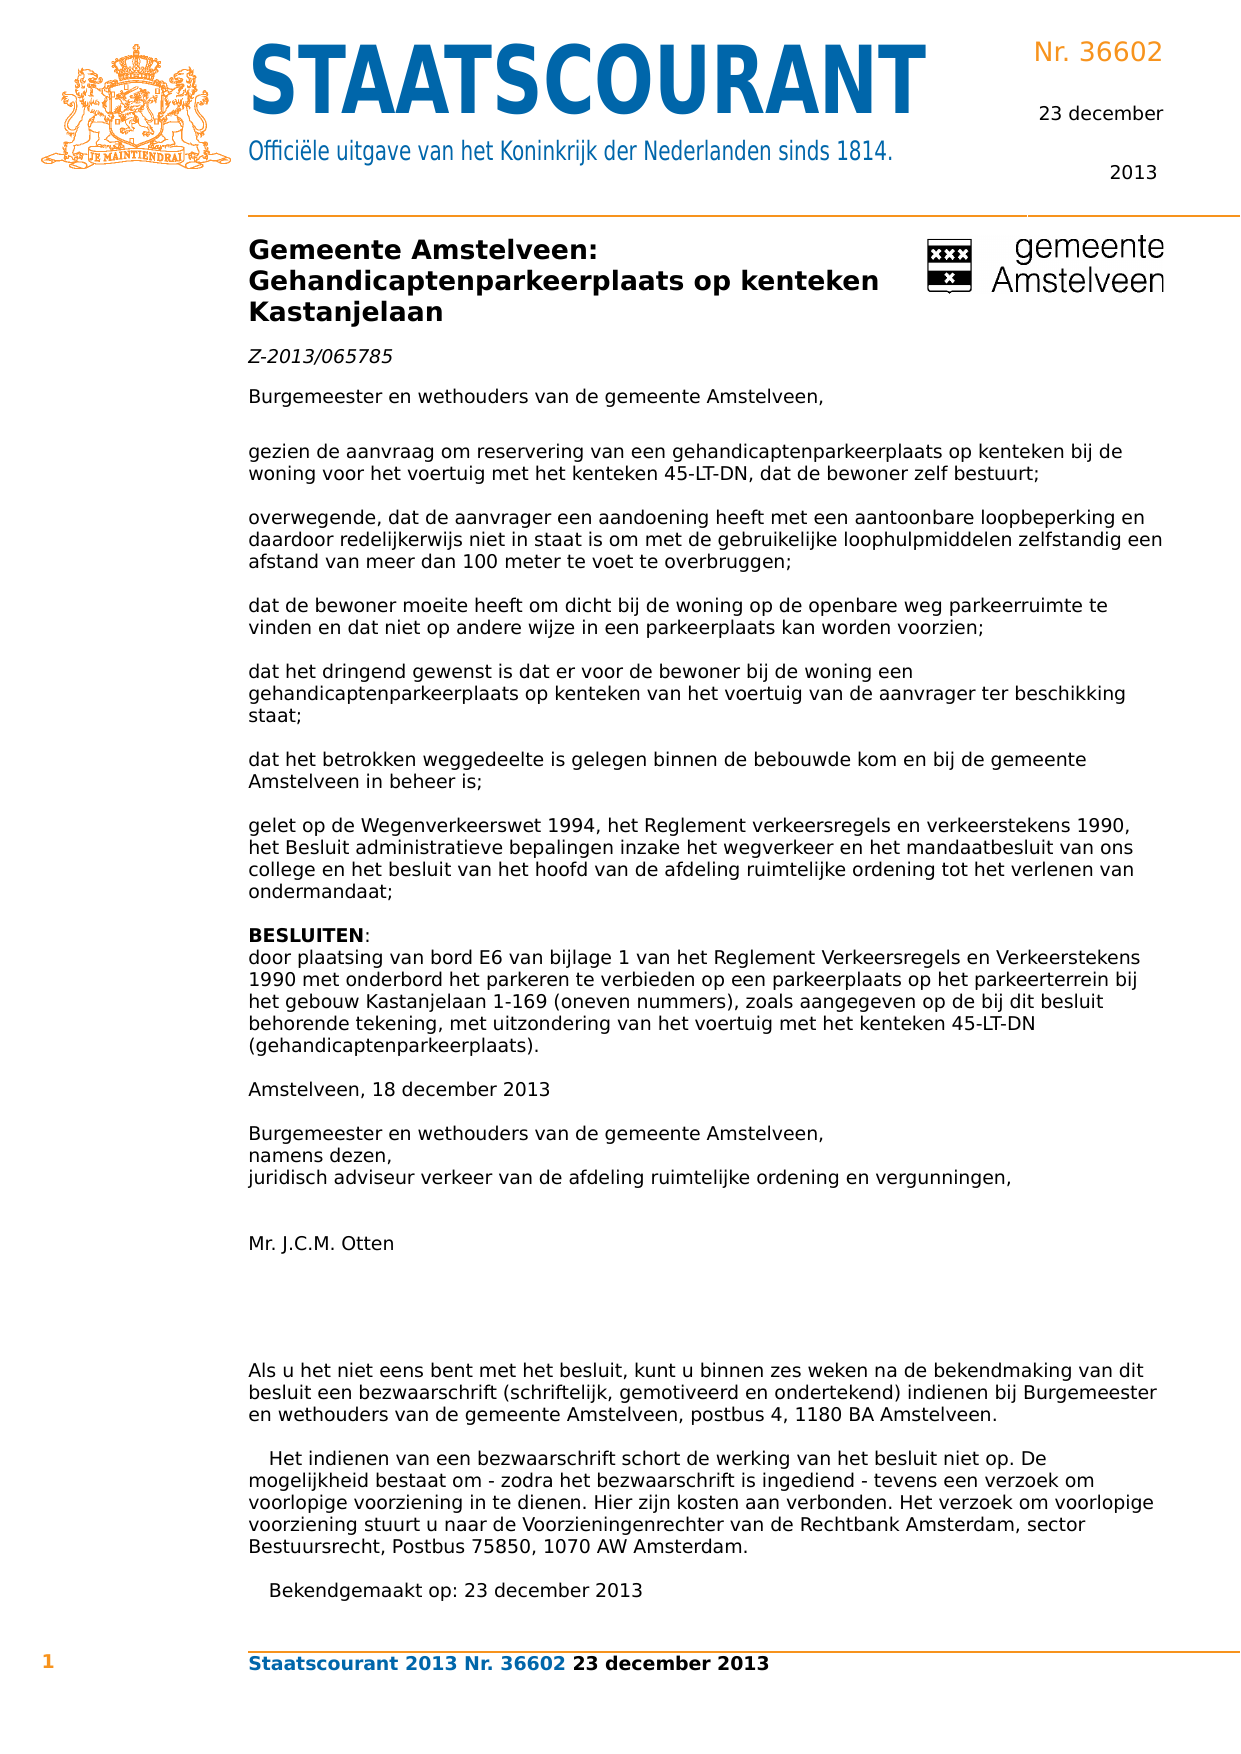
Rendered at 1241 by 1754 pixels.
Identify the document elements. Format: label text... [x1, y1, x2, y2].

picture [41, 44, 231, 169]
text overwegende, dat de aanvrager een aandoening heeft met een aantoonbare loopbeperking en daardoor redelijkerwijs niet in staat is om met de gebruikelijke loophulpmiddelen zelfstandig een afstand van meer dan 100 meter te voet te overbruggen; [248, 507, 1163, 573]
text Als u het niet eens bent met het besluit, kunt u binnen zes weken na de bekendmaking van dit besluit een bezwaarschrift (schriftelijk, gemotiveerd en ondertekend) indienen bij Burgemeester en wethouders van de gemeente Amstelveen, postbus 4, 1180 BA Amstelveen. [248, 1360, 1163, 1426]
text BESLUITEN: [248, 925, 1163, 947]
text dat het betrokken weggedeelte is gelegen binnen de bebouwde kom en bij de gemeente Amstelveen in beheer is; [248, 749, 1163, 793]
text gelet op de Wegenverkeerswet 1994, het Reglement verkeersregels en verkeerstekens 1990, het Besluit administratieve bepalingen inzake het wegverkeer en het mandaatbesluit van ons college en het besluit van het hoofd van de afdeling ruimtelijke ordening tot het verlenen van ondermandaat; [248, 815, 1163, 903]
text Burgemeester en wethouders van de gemeente Amstelveen, [248, 386, 1163, 407]
text Mr. J.C.M. Otten [248, 1232, 1163, 1254]
text Z-2013/065785 [248, 346, 1163, 368]
picture [927, 235, 1164, 294]
text gezien de aanvraag om reservering van een gehandicaptenparkeerplaats op kenteken bij de woning voor het voertuig met het kenteken 45-LT-DN, dat de bewoner zelf bestuurt; [248, 441, 1163, 485]
text Het indienen van een bezwaarschrift schort de werking van het besluit niet op. De mogelijkheid bestaat om - zodra het bezwaarschrift is ingediend - tevens een verzoek om voorlopige voorziening in te dienen. Hier zijn kosten aan verbonden. Het verzoek om voorlopige voorziening stuurt u naar de Voorzieningenrechter van de Rechtbank Amsterdam, sector Bestuursrecht, Postbus 75850, 1070 AW Amsterdam. [248, 1448, 1163, 1558]
subtitle Gemeente Amstelveen: Gehandicaptenparkeerplaats op kenteken Kastanjelaan [248, 235, 1163, 328]
text Burgemeester en wethouders van de gemeente Amstelveen, [248, 1123, 1163, 1144]
text dat de bewoner moeite heeft om dicht bij de woning op de openbare weg parkeerruimte te vinden en dat niet op andere wijze in een parkeerplaats kan worden voorzien; [248, 595, 1163, 639]
text door plaatsing van bord E6 van bijlage 1 van het Reglement Verkeersregels en Verkeerstekens 1990 met onderbord het parkeren te verbieden op een parkeerplaats op het parkeerterrein bij het gebouw Kastanjelaan 1-169 (oneven nummers), zoals aangegeven op de bij dit besluit behorende tekening, met uitzondering van het voertuig met het kenteken 45-LT-DN (gehandicaptenparkeerplaats). [248, 947, 1163, 1057]
text Bekendgemaakt op: 23 december 2013 [248, 1580, 1163, 1602]
text Amstelveen, 18 december 2013 [248, 1079, 1163, 1101]
text juridisch adviseur verkeer van de afdeling ruimtelijke ordening en vergunningen, [248, 1167, 1163, 1188]
text namens dezen, [248, 1144, 1163, 1167]
text dat het dringend gewenst is dat er voor de bewoner bij de woning een gehandicaptenparkeerplaats op kenteken van het voertuig van de aanvrager ter beschikking staat; [248, 661, 1163, 727]
